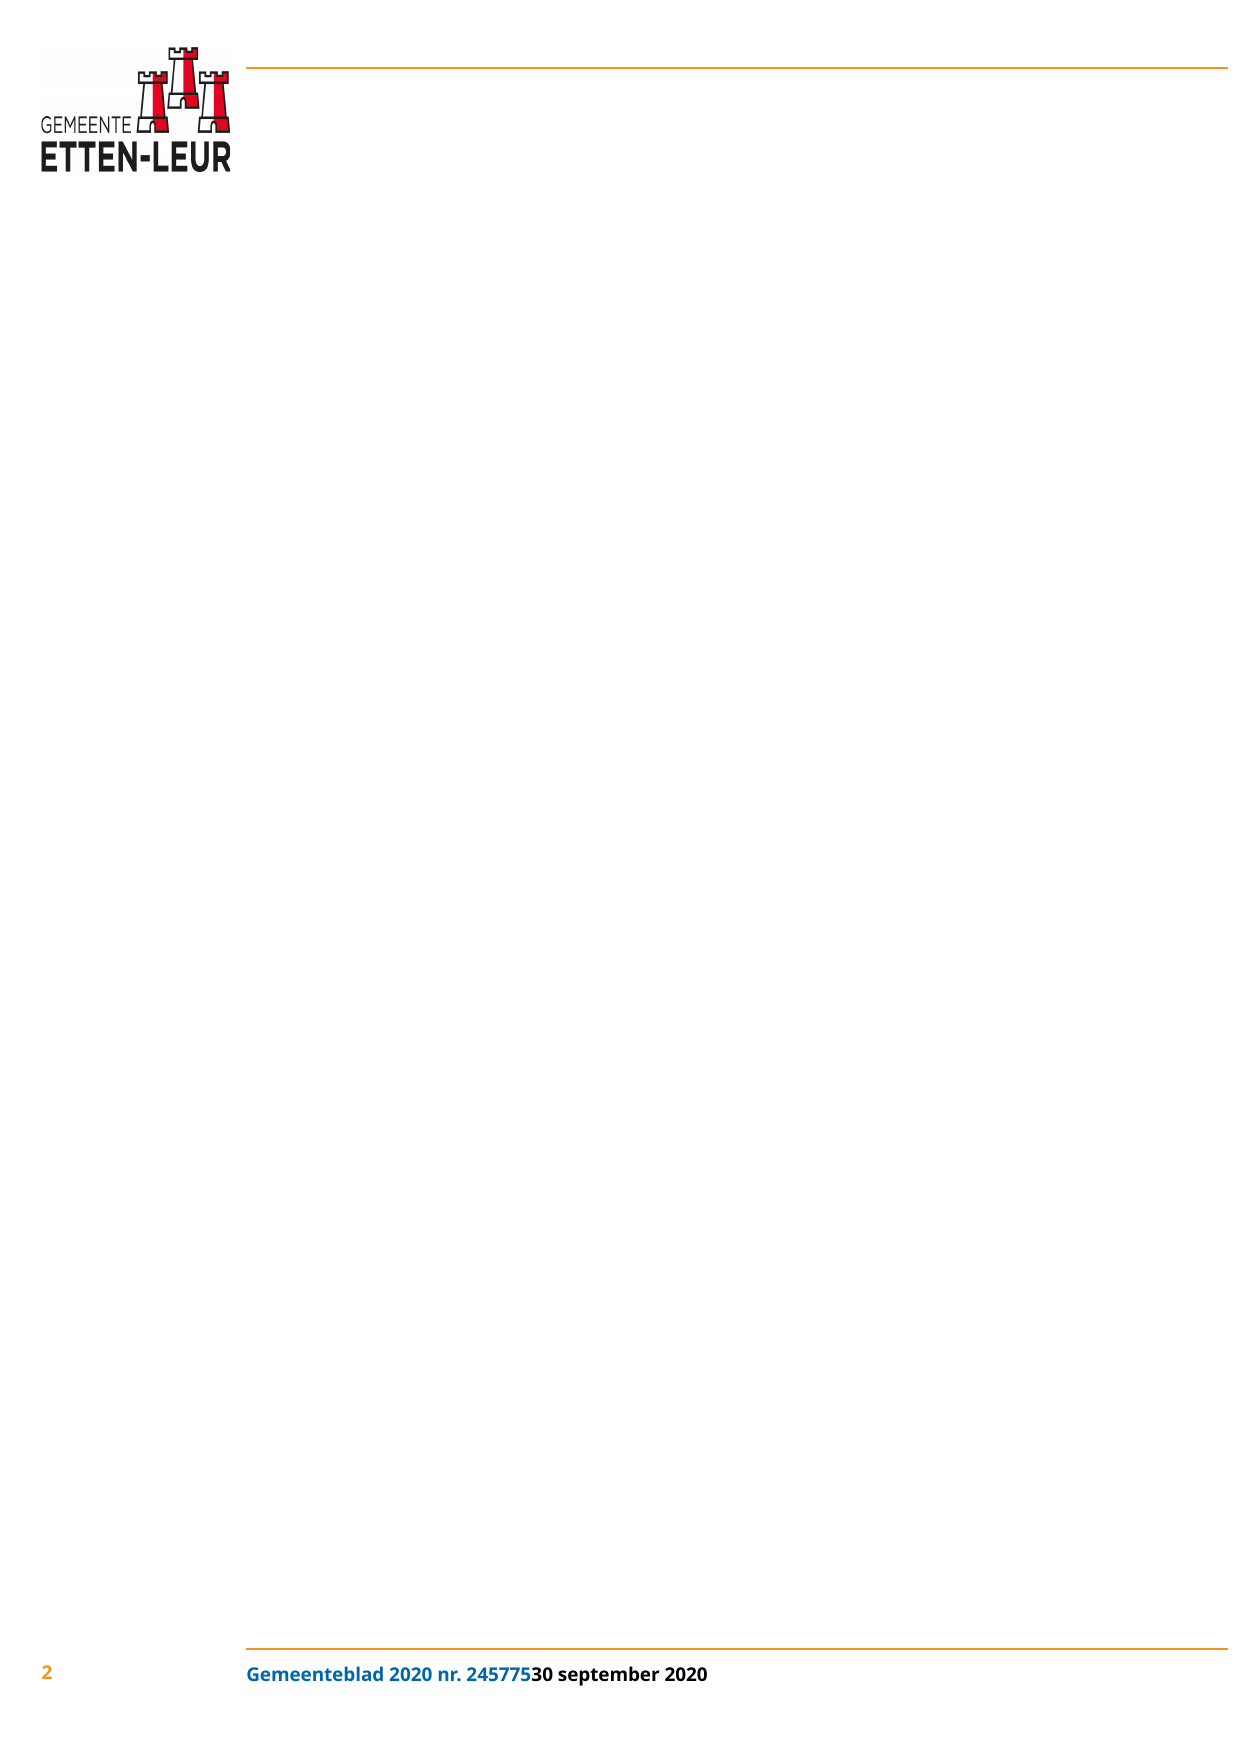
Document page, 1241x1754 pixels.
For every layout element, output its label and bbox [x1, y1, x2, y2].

picture [41, 47, 231, 172]
